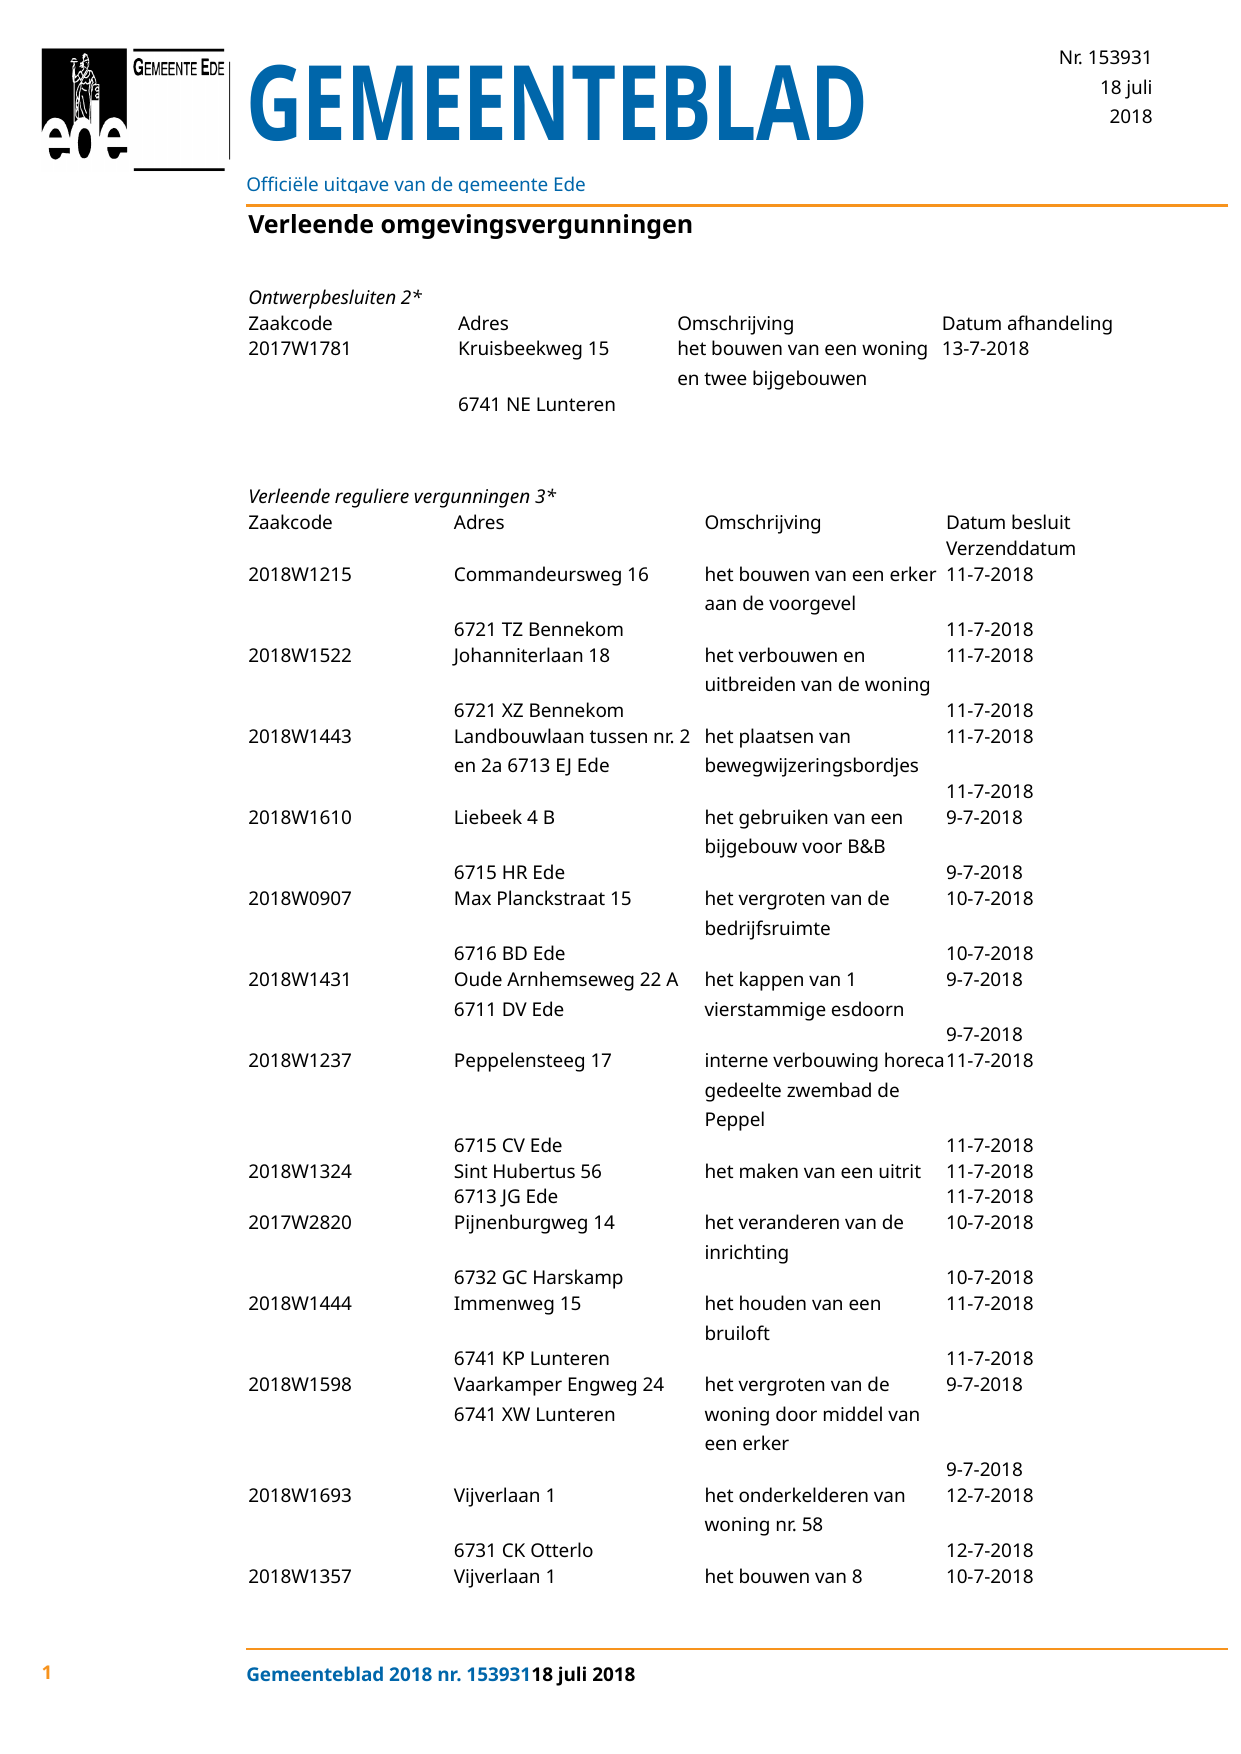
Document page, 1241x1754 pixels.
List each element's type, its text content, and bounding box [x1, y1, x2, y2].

table_cell 2018W1215 [248, 561, 454, 616]
table_cell 10-7-2018 [946, 1563, 1152, 1589]
table_cell [704, 1456, 946, 1482]
table_cell [677, 391, 942, 416]
table_cell [248, 778, 454, 804]
table_cell 6716 BD Ede [454, 940, 704, 966]
table_cell 9-7-2018 [946, 1371, 1152, 1456]
table_cell 2018W0907 [248, 885, 454, 940]
table_cell Peppelensteeg 17 [454, 1047, 704, 1132]
table_cell 11-7-2018 [946, 778, 1152, 804]
table_cell 10-7-2018 [946, 940, 1152, 966]
table_cell [704, 778, 946, 804]
table_cell interne verbouwing horeca gedeelte zwembad de Peppel [704, 1047, 946, 1132]
table_cell 2018W1522 [248, 642, 454, 697]
table_cell 9-7-2018 [946, 1456, 1152, 1482]
table_cell [704, 1346, 946, 1371]
table_cell [248, 940, 454, 966]
table_cell 2018W1431 [248, 966, 454, 1021]
table_cell 6715 CV Ede [454, 1132, 704, 1158]
table_header Omschrijving [677, 310, 942, 335]
table_header Omschrijving [704, 510, 946, 535]
table_cell 2018W1443 [248, 723, 454, 778]
table_cell 6715 HR Ede [454, 859, 704, 885]
table_cell 11-7-2018 [946, 616, 1152, 642]
table_cell 11-7-2018 [946, 1132, 1152, 1158]
table_cell 6721 TZ Bennekom [454, 616, 704, 642]
table_cell het maken van een uitrit [704, 1158, 946, 1183]
table_cell Vijverlaan 1 [454, 1563, 704, 1589]
table_cell [248, 1265, 454, 1290]
table_cell 6732 GC Harskamp [454, 1265, 704, 1290]
table_cell 2018W1357 [248, 1563, 454, 1589]
table_cell [248, 1456, 454, 1482]
table_cell 2018W1693 [248, 1482, 454, 1537]
table_cell [248, 616, 454, 642]
table_cell 6731 CK Otterlo [454, 1537, 704, 1563]
table_cell 11-7-2018 [946, 1047, 1152, 1132]
text Verleende reguliere vergunningen 3* [248, 484, 1152, 509]
table_cell Liebeek 4 B [454, 804, 704, 859]
table_cell het bouwen van een erker aan de voorgevel [704, 561, 946, 616]
table_header Datum besluit [946, 510, 1152, 535]
table_cell 2018W1324 [248, 1158, 454, 1183]
table_cell Pijnenburgweg 14 [454, 1209, 704, 1264]
table_cell 10-7-2018 [946, 1209, 1152, 1264]
table_cell 2017W1781 [248, 335, 458, 391]
table_cell Commandeursweg 16 [454, 561, 704, 616]
table_cell [704, 1184, 946, 1209]
table_header Adres [458, 310, 677, 335]
table_cell Oude Arnhemseweg 22 A 6711 DV Ede [454, 966, 704, 1021]
table_cell 11-7-2018 [946, 723, 1152, 778]
table_cell [454, 535, 704, 561]
text Ontwerpbesluiten 2* [248, 284, 1152, 309]
table_cell [248, 391, 458, 416]
table_cell het onderkelderen van woning nr. 58 [704, 1482, 946, 1537]
table_cell [248, 1184, 454, 1209]
table_cell 6721 XZ Bennekom [454, 697, 704, 723]
table_cell het houden van een bruiloft [704, 1290, 946, 1346]
table_cell het kappen van 1 vierstammige esdoorn [704, 966, 946, 1021]
table_cell [248, 1021, 454, 1047]
table_cell het vergroten van de woning door middel van een erker [704, 1371, 946, 1456]
table_cell Sint Hubertus 56 [454, 1158, 704, 1183]
table_cell [248, 1537, 454, 1563]
table_cell [248, 1132, 454, 1158]
table_cell 12-7-2018 [946, 1537, 1152, 1563]
table_cell Landbouwlaan tussen nr. 2 en 2a 6713 EJ Ede [454, 723, 704, 778]
table_cell 9-7-2018 [946, 804, 1152, 859]
table_cell [248, 697, 454, 723]
table_cell 11-7-2018 [946, 1184, 1152, 1209]
table_cell [704, 1265, 946, 1290]
table_cell het plaatsen van bewegwijzeringsbordjes [704, 723, 946, 778]
picture [41, 47, 231, 172]
table_cell het vergroten van de bedrijfsruimte [704, 885, 946, 940]
table_cell Vijverlaan 1 [454, 1482, 704, 1537]
table_cell 13-7-2018 [942, 335, 1152, 391]
table_cell 2018W1444 [248, 1290, 454, 1346]
table_header Datum afhandeling [942, 310, 1152, 335]
table_cell 6741 KP Lunteren [454, 1346, 704, 1371]
table_cell 2018W1237 [248, 1047, 454, 1132]
table_cell Johanniterlaan 18 [454, 642, 704, 697]
table_cell 11-7-2018 [946, 561, 1152, 616]
table_cell [942, 391, 1152, 416]
table_cell 6741 NE Lunteren [458, 391, 677, 416]
table_cell Vaarkamper Engweg 24 6741 XW Lunteren [454, 1371, 704, 1456]
table_cell het bouwen van een woning en twee bijgebouwen [677, 335, 942, 391]
text Verleende omgevingsvergunningen [248, 207, 1152, 241]
table_cell 9-7-2018 [946, 1021, 1152, 1047]
table_cell [704, 1537, 946, 1563]
table_cell [248, 1346, 454, 1371]
table_cell Kruisbeekweg 15 [458, 335, 677, 391]
table_cell 11-7-2018 [946, 697, 1152, 723]
table_cell [704, 940, 946, 966]
table_cell het gebruiken van een bijgebouw voor B&B [704, 804, 946, 859]
table_cell 11-7-2018 [946, 1346, 1152, 1371]
table_cell [454, 1456, 704, 1482]
table_cell 10-7-2018 [946, 885, 1152, 940]
table_cell [704, 859, 946, 885]
table_header Zaakcode [248, 510, 454, 535]
table_cell 11-7-2018 [946, 1158, 1152, 1183]
table_header Adres [454, 510, 704, 535]
table_cell 6713 JG Ede [454, 1184, 704, 1209]
table_cell [704, 1132, 946, 1158]
table_cell 11-7-2018 [946, 642, 1152, 697]
table_cell 2017W2820 [248, 1209, 454, 1264]
table_cell [704, 697, 946, 723]
table_cell [454, 778, 704, 804]
table_cell 2018W1610 [248, 804, 454, 859]
table_cell 11-7-2018 [946, 1290, 1152, 1346]
table_cell [704, 535, 946, 561]
table_cell Max Planckstraat 15 [454, 885, 704, 940]
table_cell het verbouwen en uitbreiden van de woning [704, 642, 946, 697]
table_cell Verzenddatum [946, 535, 1152, 561]
table_cell [248, 535, 454, 561]
table_header Zaakcode [248, 310, 458, 335]
table_cell 9-7-2018 [946, 859, 1152, 885]
table_cell 12-7-2018 [946, 1482, 1152, 1537]
table_cell 9-7-2018 [946, 966, 1152, 1021]
table_cell [248, 859, 454, 885]
table_cell [704, 616, 946, 642]
table_cell het bouwen van 8 [704, 1563, 946, 1589]
table_cell 10-7-2018 [946, 1265, 1152, 1290]
table_cell Immenweg 15 [454, 1290, 704, 1346]
table_cell het veranderen van de inrichting [704, 1209, 946, 1264]
table_cell [454, 1021, 704, 1047]
table_cell 2018W1598 [248, 1371, 454, 1456]
table_cell [704, 1021, 946, 1047]
